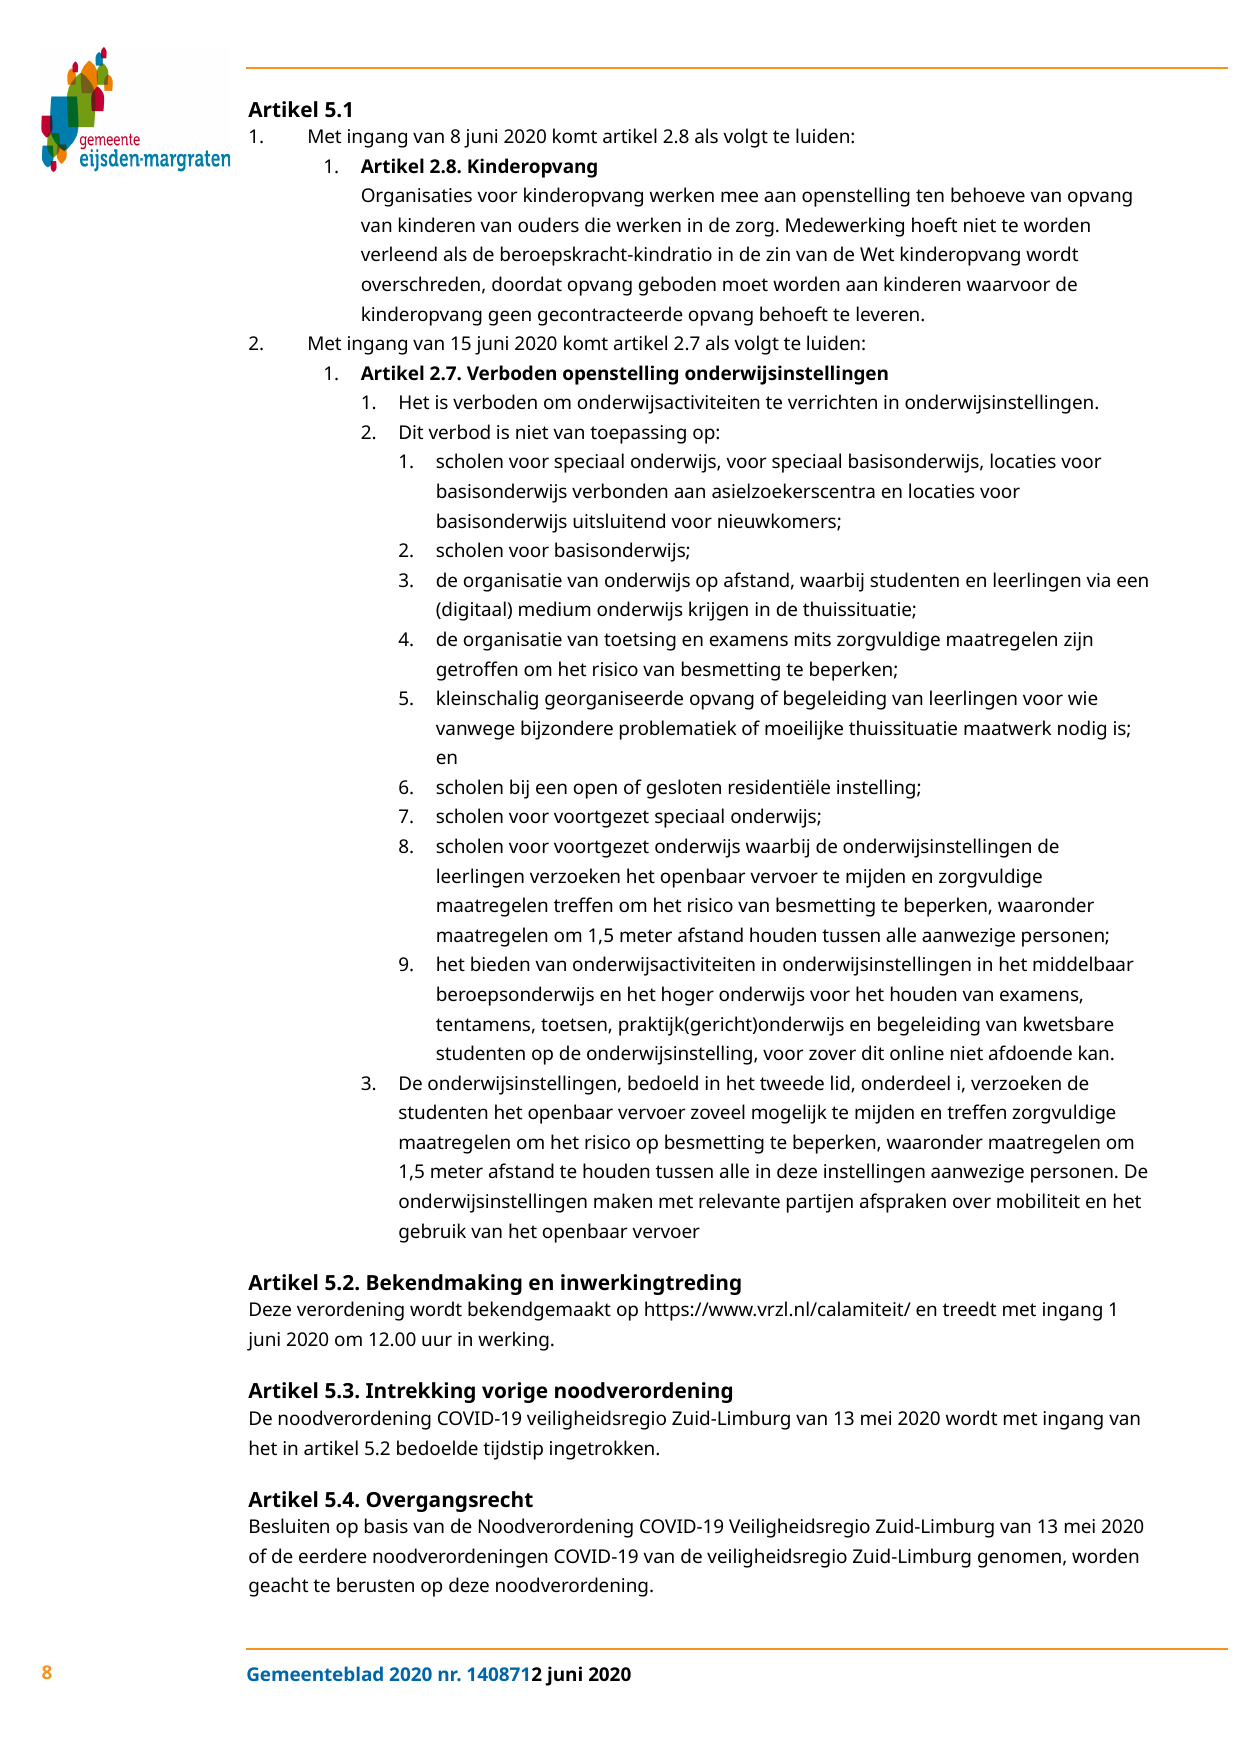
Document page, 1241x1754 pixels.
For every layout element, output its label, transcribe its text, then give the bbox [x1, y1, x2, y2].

text Besluiten op basis van de Noodverordening COVID-19 Veiligheidsregio Zuid-Limburg van 13 mei 2020 of de eerdere noodverordeningen COVID-19 van de veiligheidsregio Zuid-Limburg genomen, worden geacht te berusten op deze noodverordening. [248, 1513, 1152, 1598]
list scholen voor speciaal onderwijs, voor speciaal basisonderwijs, locaties voor basisonderwijs verbonden aan asielzoekerscentra en locaties voor basisonderwijs uitsluitend voor nieuwkomers; [398, 449, 1152, 533]
list Artikel 2.7. Verboden openstelling onderwijsinstellingen [323, 360, 1152, 386]
list scholen voor voortgezet onderwijs waarbij de onderwijsinstellingen de leerlingen verzoeken het openbaar vervoer te mijden en zorgvuldige maatregelen treffen om het risico van besmetting te beperken, waaronder maatregelen om 1,5 meter afstand houden tussen alle aanwezige personen; [398, 833, 1152, 948]
list kleinschalig georganiseerde opvang of begeleiding van leerlingen voor wie vanwege bijzondere problematiek of moeilijke thuissituatie maatwerk nodig is; en [398, 685, 1152, 770]
list Artikel 2.8. Kinderopvang [323, 153, 1152, 178]
text Artikel 5.1 [248, 95, 1152, 123]
list de organisatie van onderwijs op afstand, waarbij studenten en leerlingen via een (digitaal) medium onderwijs krijgen in de thuissituatie; [398, 567, 1152, 622]
text Artikel 5.3. Intrekking vorige noodverordening [248, 1377, 1152, 1405]
list Met ingang van 15 juni 2020 komt artikel 2.7 als volgt te luiden: [248, 330, 1152, 356]
picture [41, 47, 231, 172]
list de organisatie van toetsing en examens mits zorgvuldige maatregelen zijn getroffen om het risico van besmetting te beperken; [398, 626, 1152, 681]
list Organisaties voor kinderopvang werken mee aan openstelling ten behoeve van opvang van kinderen van ouders die werken in de zorg. Medewerking hoeft niet te worden verleend als de beroepskracht-kindratio in de zin van de Wet kinderopvang wordt overschreden, doordat opvang geboden moet worden aan kinderen waarvoor de kinderopvang geen gecontracteerde opvang behoeft te leveren. [323, 182, 1152, 326]
list scholen voor basisonderwijs; [398, 537, 1152, 563]
list scholen bij een open of gesloten residentiële instelling; [398, 774, 1152, 800]
text Artikel 5.2. Bekendmaking en inwerkingtreding [248, 1268, 1152, 1297]
list De onderwijsinstellingen, bedoeld in het tweede lid, onderdeel i, verzoeken de studenten het openbaar vervoer zoveel mogelijk te mijden en treffen zorgvuldige maatregelen om het risico op besmetting te beperken, waaronder maatregelen om 1,5 meter afstand te houden tussen alle in deze instellingen aanwezige personen. De onderwijsinstellingen maken met relevante partijen afspraken over mobiliteit en het gebruik van het openbaar vervoer [361, 1070, 1152, 1243]
text Deze verordening wordt bekendgemaakt op https://www.vrzl.nl/calamiteit/ en treedt met ingang 1 juni 2020 om 12.00 uur in werking. [248, 1297, 1152, 1352]
list Het is verboden om onderwijsactiviteiten te verrichten in onderwijsinstellingen. [361, 389, 1152, 415]
list scholen voor voortgezet speciaal onderwijs; [398, 804, 1152, 829]
list Dit verbod is niet van toepassing op: [361, 419, 1152, 445]
text De noodverordening COVID-19 veiligheidsregio Zuid-Limburg van 13 mei 2020 wordt met ingang van het in artikel 5.2 bedoelde tijdstip ingetrokken. [248, 1405, 1152, 1460]
list Met ingang van 8 juni 2020 komt artikel 2.8 als volgt te luiden: [248, 123, 1152, 149]
list het bieden van onderwijsactiviteiten in onderwijsinstellingen in het middelbaar beroepsonderwijs en het hoger onderwijs voor het houden van examens, tentamens, toetsen, praktijk(gericht)onderwijs en begeleiding van kwetsbare studenten op de onderwijsinstelling, voor zover dit online niet afdoende kan. [398, 952, 1152, 1066]
text Artikel 5.4. Overgangsrecht [248, 1485, 1152, 1513]
